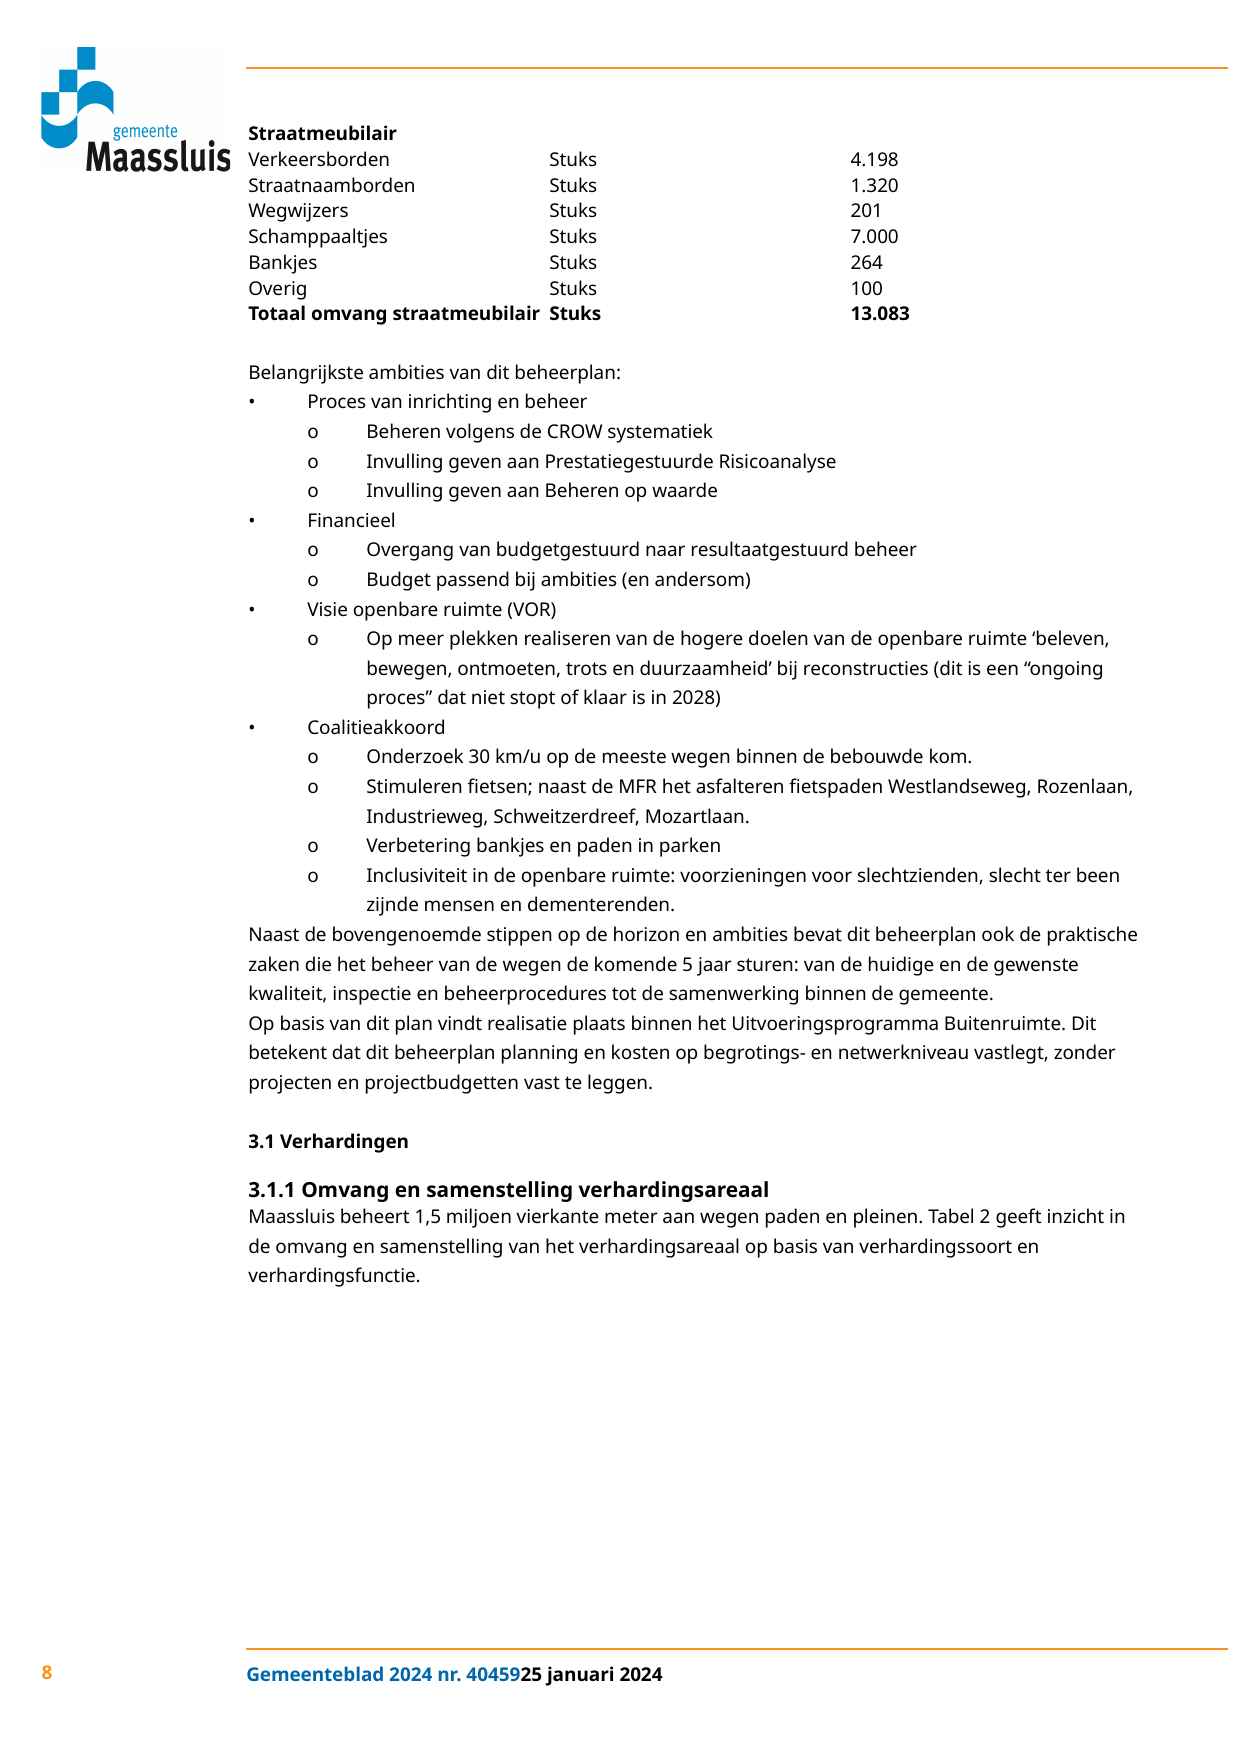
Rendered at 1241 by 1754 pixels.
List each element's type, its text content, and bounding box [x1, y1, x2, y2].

picture [41, 47, 231, 172]
text Belangrijkste ambities van dit beheerplan: [248, 359, 1152, 385]
table_cell Wegwijzers [248, 198, 549, 223]
table_cell Stuks [549, 172, 850, 198]
table_cell Straatmeubilair [248, 121, 850, 146]
list Budget passend bij ambities (en andersom) [307, 566, 1152, 592]
text Naast de bovengenoemde stippen op de horizon en ambities bevat dit beheerplan ook de praktische zaken die het beheer van de wegen de komende 5 jaar sturen: van de huidige en de gewenste kwaliteit, inspectie en beheerprocedures tot de samenwerking binnen de gemeente. [248, 921, 1152, 1006]
text Op basis van dit plan vindt realisatie plaats binnen het Uitvoeringsprogramma Buitenruimte. Dit betekent dat dit beheerplan planning en kosten op begrotings- en netwerkniveau vastlegt, zonder projecten en projectbudgetten vast te leggen. [248, 1010, 1152, 1095]
table_cell Stuks [549, 275, 850, 301]
table_cell [248, 95, 549, 121]
table_cell 7.000 [850, 224, 1152, 249]
table_cell Totaal omvang straatmeubilair [248, 301, 549, 326]
list Invulling geven aan Beheren op waarde [307, 477, 1152, 503]
table_cell [549, 95, 850, 121]
table_cell 1.320 [850, 172, 1152, 198]
table_cell Schamppaaltjes [248, 224, 549, 249]
table_cell [850, 121, 1152, 146]
table_cell [850, 95, 1152, 121]
list Financieel [248, 507, 1152, 533]
list Overgang van budgetgestuurd naar resultaatgestuurd beheer [307, 537, 1152, 562]
list Onderzoek 30 km/u op de meeste wegen binnen de bebouwde kom. [307, 744, 1152, 769]
table_cell Stuks [549, 146, 850, 172]
text Maassluis beheert 1,5 miljoen vierkante meter aan wegen paden en pleinen. Tabel 2 geeft inzicht in de omvang en samenstelling van het verhardingsareaal op basis van verhardingssoort en verhardingsfunctie. [248, 1203, 1152, 1288]
table_cell Stuks [549, 198, 850, 223]
table_cell Verkeersborden [248, 146, 549, 172]
list Proces van inrichting en beheer [248, 389, 1152, 414]
list Inclusiviteit in de openbare ruimte: voorzieningen voor slechtzienden, slecht ter been zijnde mensen en dementerenden. [307, 862, 1152, 917]
list Visie openbare ruimte (VOR) [248, 596, 1152, 622]
table_cell Stuks [549, 301, 850, 326]
table_cell Bankjes [248, 249, 549, 275]
table_cell Stuks [549, 224, 850, 249]
table_cell 100 [850, 275, 1152, 301]
table_cell 13.083 [850, 301, 1152, 326]
table_cell Overig [248, 275, 549, 301]
list Invulling geven aan Prestatiegestuurde Risicoanalyse [307, 448, 1152, 474]
table_cell 264 [850, 249, 1152, 275]
text 3.1 Verhardingen [248, 1128, 1152, 1154]
list Beheren volgens de CROW systematiek [307, 418, 1152, 444]
list Coalitieakkoord [248, 714, 1152, 740]
list Verbetering bankjes en paden in parken [307, 832, 1152, 858]
table_cell 4.198 [850, 146, 1152, 172]
list Stimuleren fietsen; naast de MFR het asfalteren fietspaden Westlandseweg, Rozenlaan, Industrieweg, Schweitzerdreef, Mozartlaan. [307, 773, 1152, 829]
picture [41, 47, 77, 92]
table_cell Stuks [549, 249, 850, 275]
table_cell Straatnaamborden [248, 172, 549, 198]
table_cell 201 [850, 198, 1152, 223]
list Op meer plekken realiseren van de hogere doelen van de openbare ruimte ‘beleven, bewegen, ontmoeten, trots en duurzaamheid’ bij reconstructies (dit is een “ongoing proces” dat niet stopt of klaar is in 2028) [307, 625, 1152, 710]
text 3.1.1 Omvang en samenstelling verhardingsareaal [248, 1175, 1152, 1203]
